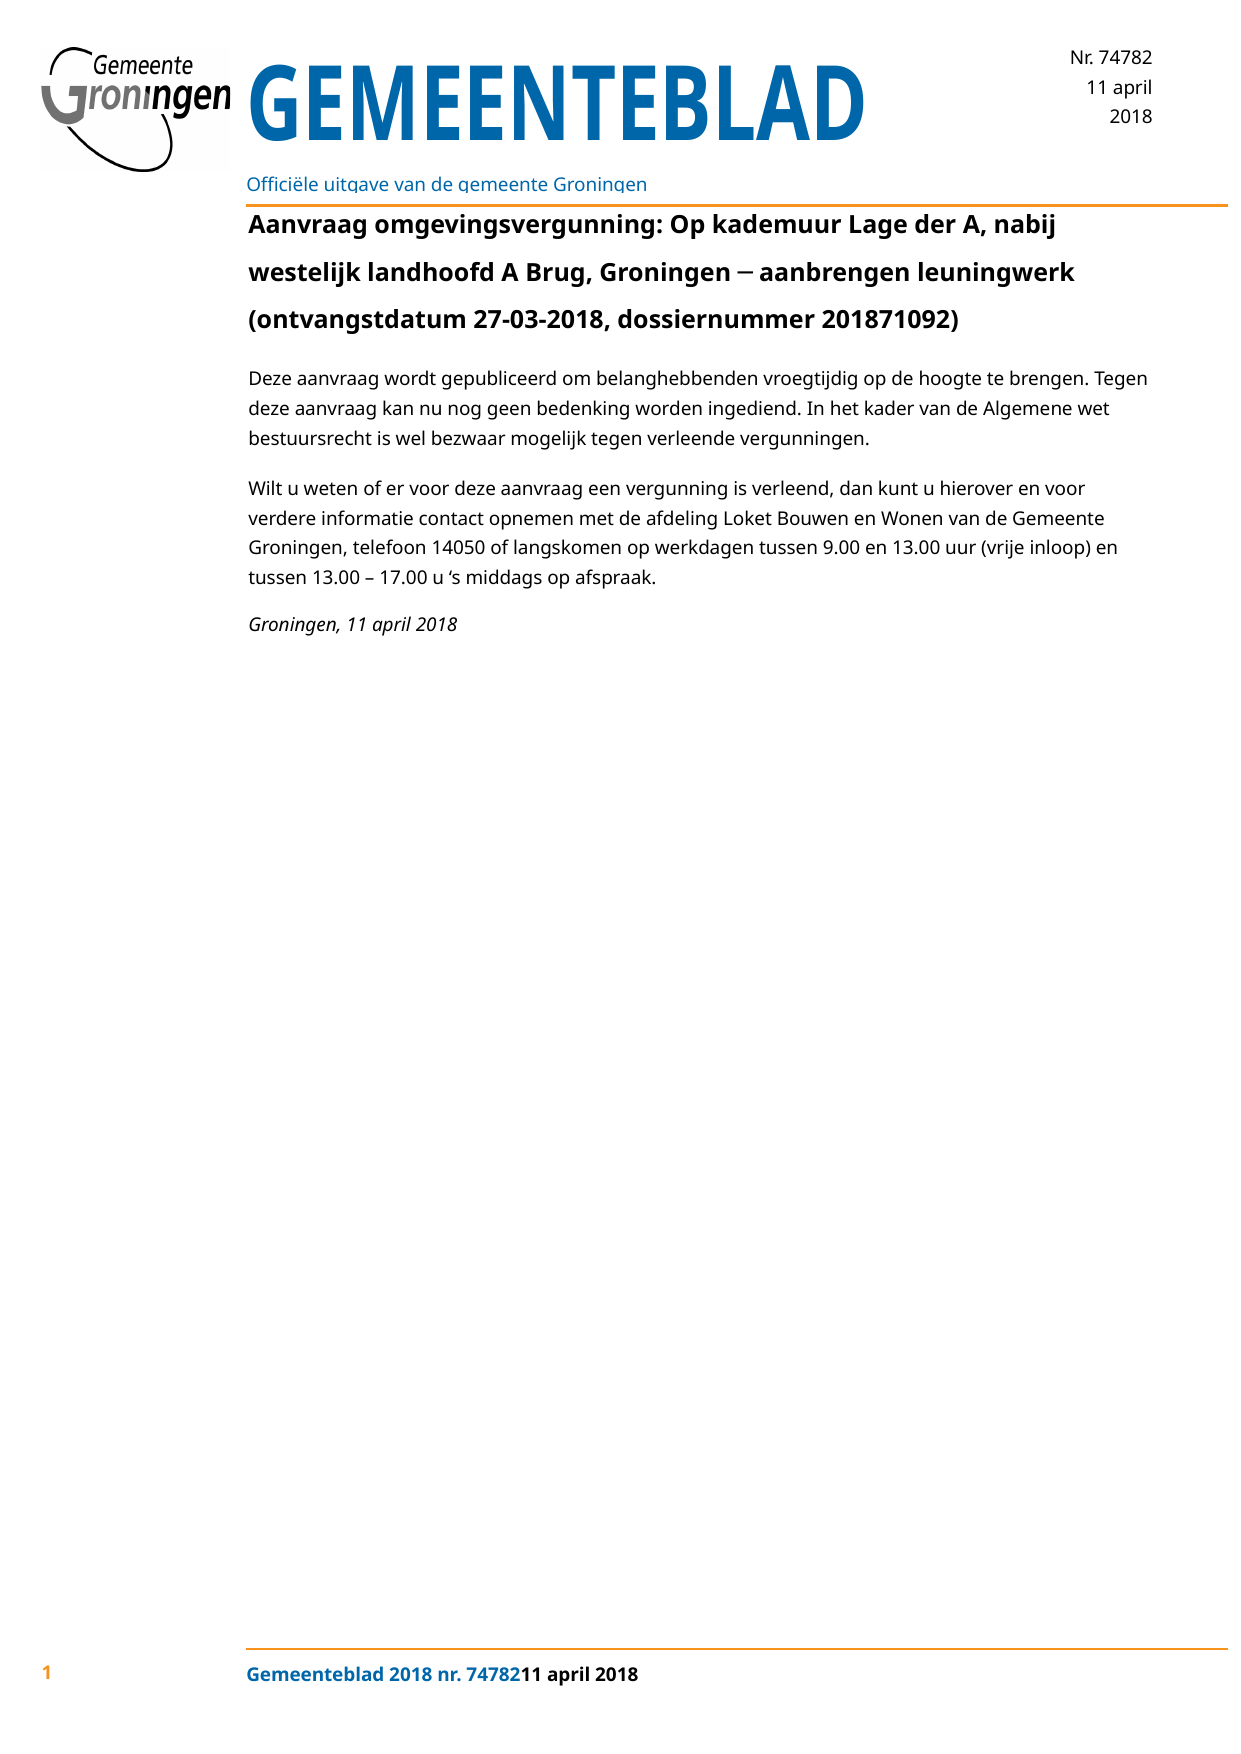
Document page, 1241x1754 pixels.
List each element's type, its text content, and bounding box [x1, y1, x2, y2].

text Deze aanvraag wordt gepubliceerd om belanghebbenden vroegtijdig op de hoogte te brengen. Tegen deze aanvraag kan nu nog geen bedenking worden ingediend. In het kader van de Algemene wet bestuursrecht is wel bezwaar mogelijk tegen verleende vergunningen. [248, 366, 1152, 450]
picture [41, 47, 231, 172]
text Aanvraag omgevingsvergunning: Op kademuur Lage der A, nabij westelijk landhoofd A Brug, Groningen ─ aanbrengen leuningwerk (ontvangstdatum 27-03-2018, dossiernummer 201871092) [248, 207, 1152, 336]
text Groningen, 11 april 2018 [248, 612, 1152, 637]
text Wilt u weten of er voor deze aanvraag een vergunning is verleend, dan kunt u hierover en voor verdere informatie contact opnemen met de afdeling Loket Bouwen en Wonen van de Gemeente Groningen, telefoon 14050 of langskomen op werkdagen tussen 9.00 en 13.00 uur (vrije inloop) en tussen 13.00 – 17.00 u ‘s middags op afspraak. [248, 475, 1152, 589]
